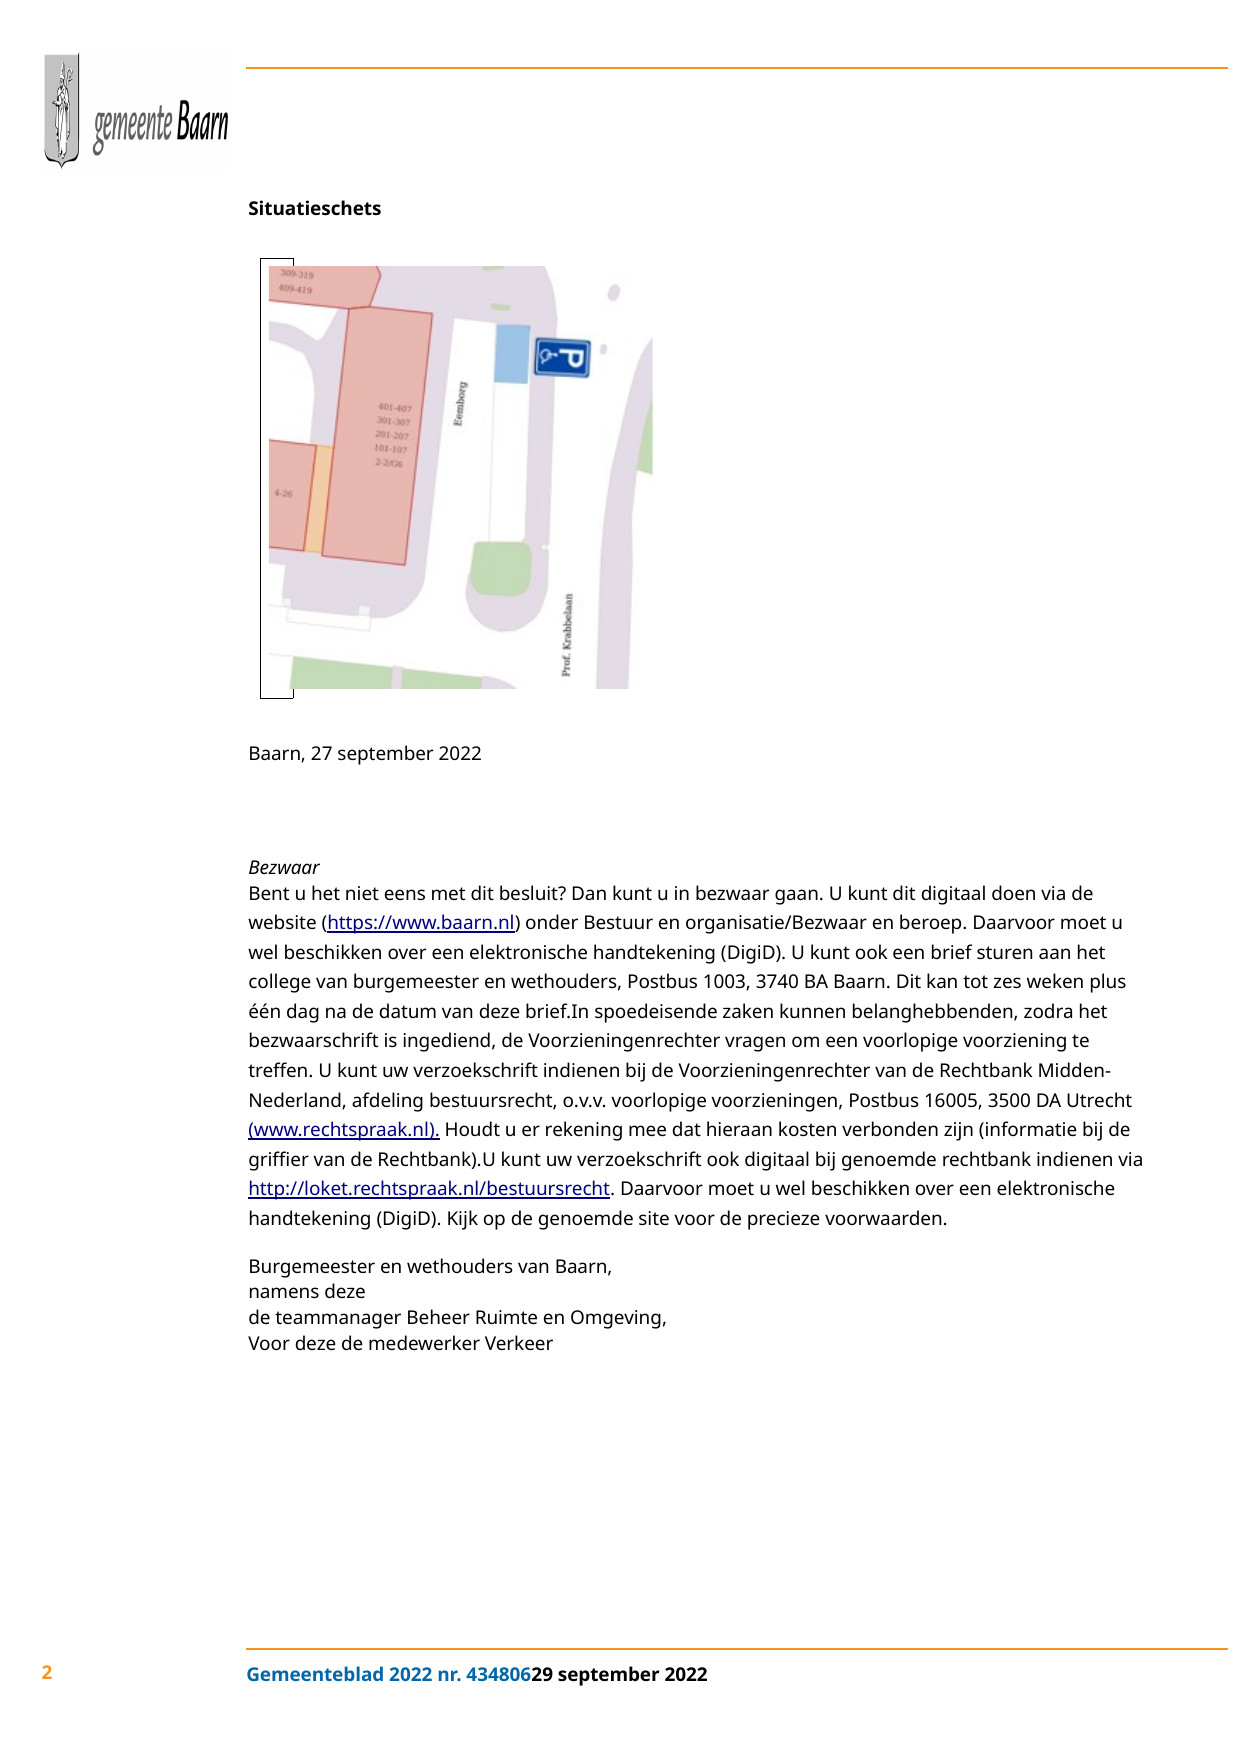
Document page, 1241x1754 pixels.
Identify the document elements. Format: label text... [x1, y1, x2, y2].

text Baarn, 27 september 2022 [248, 740, 1152, 765]
text Bent u het niet eens met dit besluit? Dan kunt u in bezwaar gaan. U kunt dit digitaal doen via de website (https://www.baarn.nl) onder Bestuur en organisatie/Bezwaar en beroep. Daarvoor moet u wel beschikken over een elektronische handtekening (DigiD). U kunt ook een brief sturen aan het college van burgemeester en wethouders, Postbus 1003, 3740 BA Baarn. Dit kan tot zes weken plus één dag na de datum van deze brief.In spoedeisende zaken kunnen belanghebbenden, zodra het bezwaarschrift is ingediend, de Voorzieningenrechter vragen om een voorlopige voorziening te treffen. U kunt uw verzoekschrift indienen bij de Voorzieningenrechter van de Rechtbank Midden-Nederland, afdeling bestuursrecht, o.v.v. voorlopige voorzieningen, Postbus 16005, 3500 DA Utrecht (www.rechtspraak.nl). Houdt u er rekening mee dat hieraan kosten verbonden zijn (informatie bij de griffier van de Rechtbank).U kunt uw verzoekschrift ook digitaal bij genoemde rechtbank indienen via http://loket.rechtspraak.nl/bestuursrecht. Daarvoor moet u wel beschikken over een elektronische handtekening (DigiD). Kijk op de genoemde site voor de precieze voorwaarden. [248, 880, 1152, 1231]
picture [268, 266, 653, 689]
text namens deze [248, 1279, 1152, 1304]
text Voor deze de medewerker Verkeer [248, 1330, 1152, 1356]
text Situatieschets [248, 196, 1152, 221]
picture [41, 47, 231, 172]
text Bezwaar [248, 854, 1152, 880]
text Burgemeester en wethouders van Baarn, [248, 1253, 1152, 1279]
text de teammanager Beheer Ruimte en Omgeving, [248, 1304, 1152, 1330]
